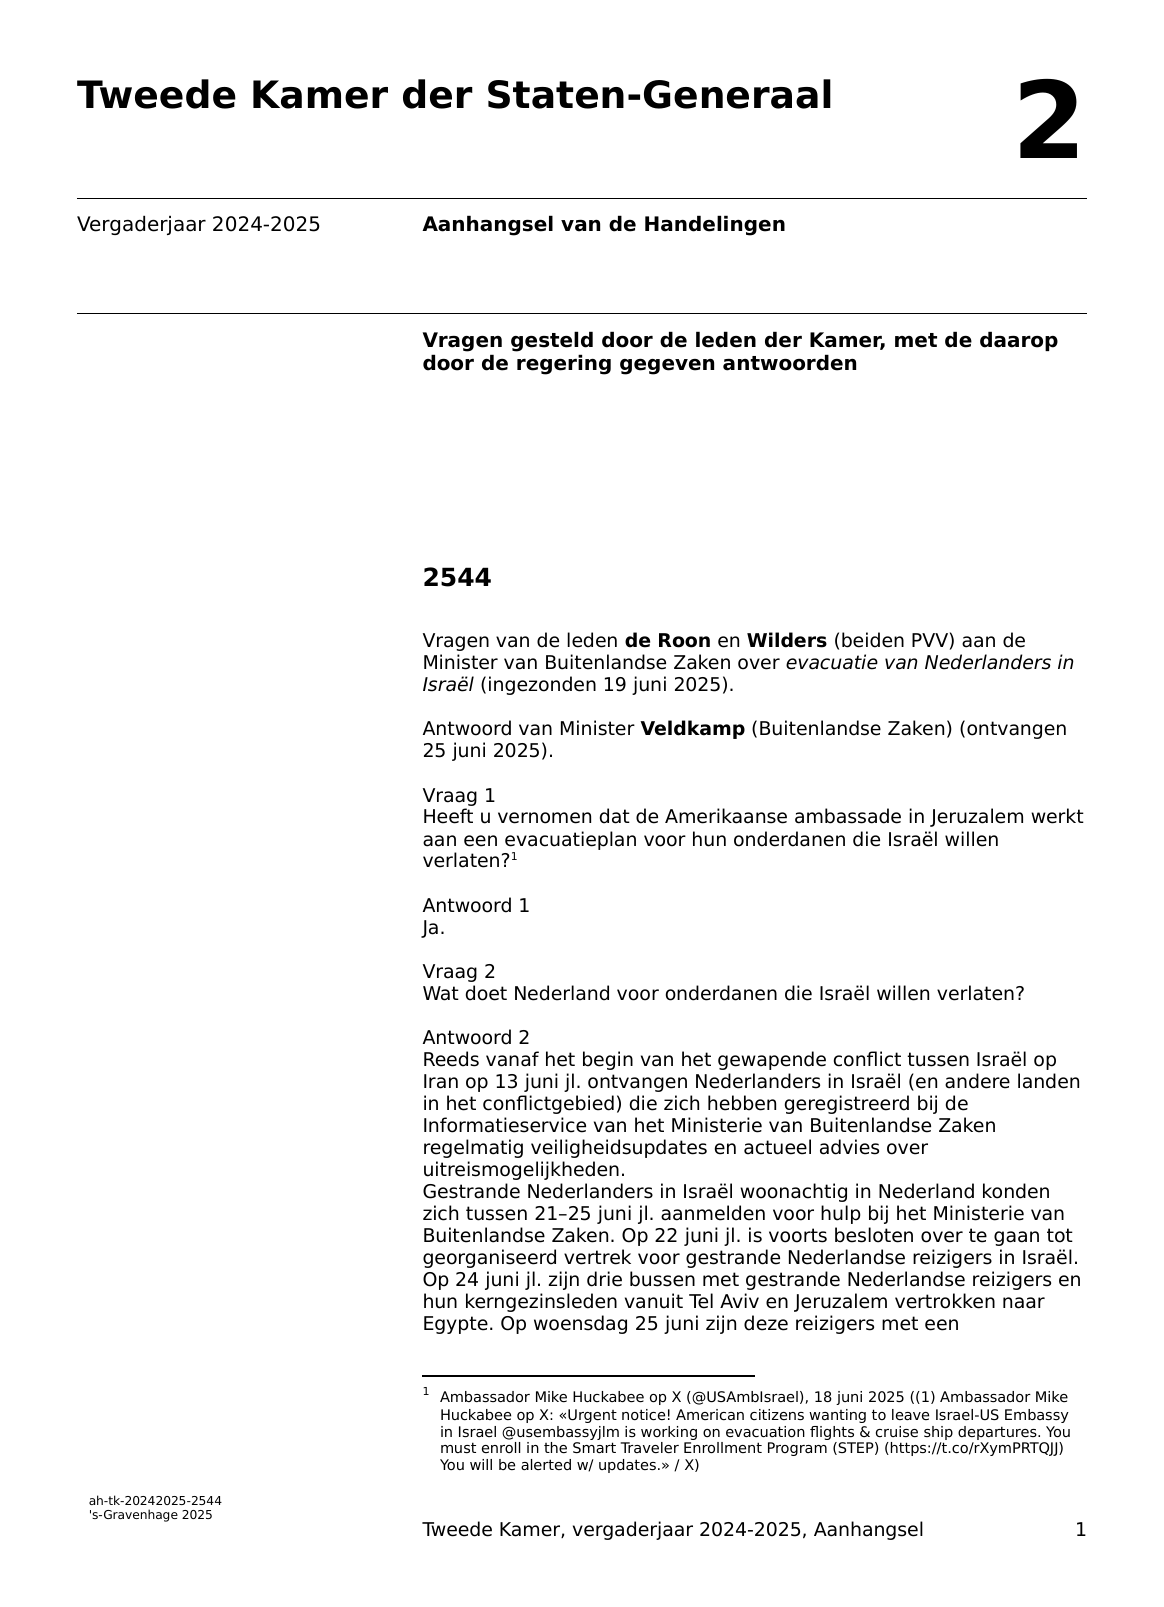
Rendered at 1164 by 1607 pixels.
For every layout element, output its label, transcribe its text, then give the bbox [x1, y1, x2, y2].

table_cell Aanhangsel van de Handelingen [422, 199, 1087, 313]
text ah-tk-20242025-2544 [88, 1494, 323, 1508]
table_cell Vragen gesteld door de leden der Kamer, met de daarop door de regering gegeven antwoorden [422, 314, 1087, 375]
text Antwoord 1 [422, 894, 1087, 917]
table_header 2 [886, 59, 1087, 198]
text Ambassador Mike Huckabee op X (@USAmbIsrael), 18 juni 2025 ((1) Ambassador Mike Huckabee op X: «Urgent notice! American citizens wanting to leave Israel-US Embassy in Israel @usembassyjlm is working on evacuation flights & cruise ship departures. You must enroll in the Smart Traveler Enrollment Program (STEP) (https://t.co/rXymPRTQJJ) You will be alerted w/ updates.» / X) [422, 1385, 1087, 1474]
text Vraag 2 [422, 961, 1087, 983]
table_cell [77, 314, 422, 375]
text Ja. [422, 917, 1087, 938]
text Heeft u vernomen dat de Amerikaanse ambassade in Jeruzalem werkt aan een evacuatieplan voor hun onderdanen die Israël willen verlaten? [422, 806, 1087, 872]
text 's-Gravenhage 2025 [88, 1508, 323, 1522]
text Vraag 1 [422, 784, 1087, 806]
text 2544 [422, 563, 1087, 592]
text Gestrande Nederlanders in Israël woonachtig in Nederland konden zich tussen 21–25 juni jl. aanmelden voor hulp bij het Ministerie van Buitenlandse Zaken. Op 22 juni jl. is voorts besloten over te gaan tot georganiseerd vertrek voor gestrande Nederlandse reizigers in Israël. Op 24 juni jl. zijn drie bussen met gestrande Nederlandse reizigers en hun kerngezinsleden vanuit Tel Aviv en Jeruzalem vertrokken naar Egypte. Op woensdag 25 juni zijn deze reizigers met een [422, 1181, 1087, 1334]
text Antwoord 2 [422, 1027, 1087, 1049]
table_header Tweede Kamer der Staten-Generaal [77, 59, 886, 198]
text Wat doet Nederland voor onderdanen die Israël willen verlaten? [422, 983, 1087, 1005]
text Vragen van de leden de Roon en Wilders (beiden PVV) aan de Minister van Buitenlandse Zaken over evacuatie van Nederlanders in Israël (ingezonden 19 juni 2025). [422, 630, 1087, 696]
text Antwoord van Minister Veldkamp (Buitenlandse Zaken) (ontvangen 25 juni 2025). [422, 718, 1087, 762]
table_cell Vergaderjaar 2024-2025 [77, 199, 422, 313]
text Reeds vanaf het begin van het gewapende conflict tussen Israël op Iran op 13 juni jl. ontvangen Nederlanders in Israël (en andere landen in het conflictgebied) die zich hebben geregistreerd bij de Informatieservice van het Ministerie van Buitenlandse Zaken regelmatig veiligheidsupdates en actueel advies over uitreismogelijkheden. [422, 1049, 1087, 1181]
